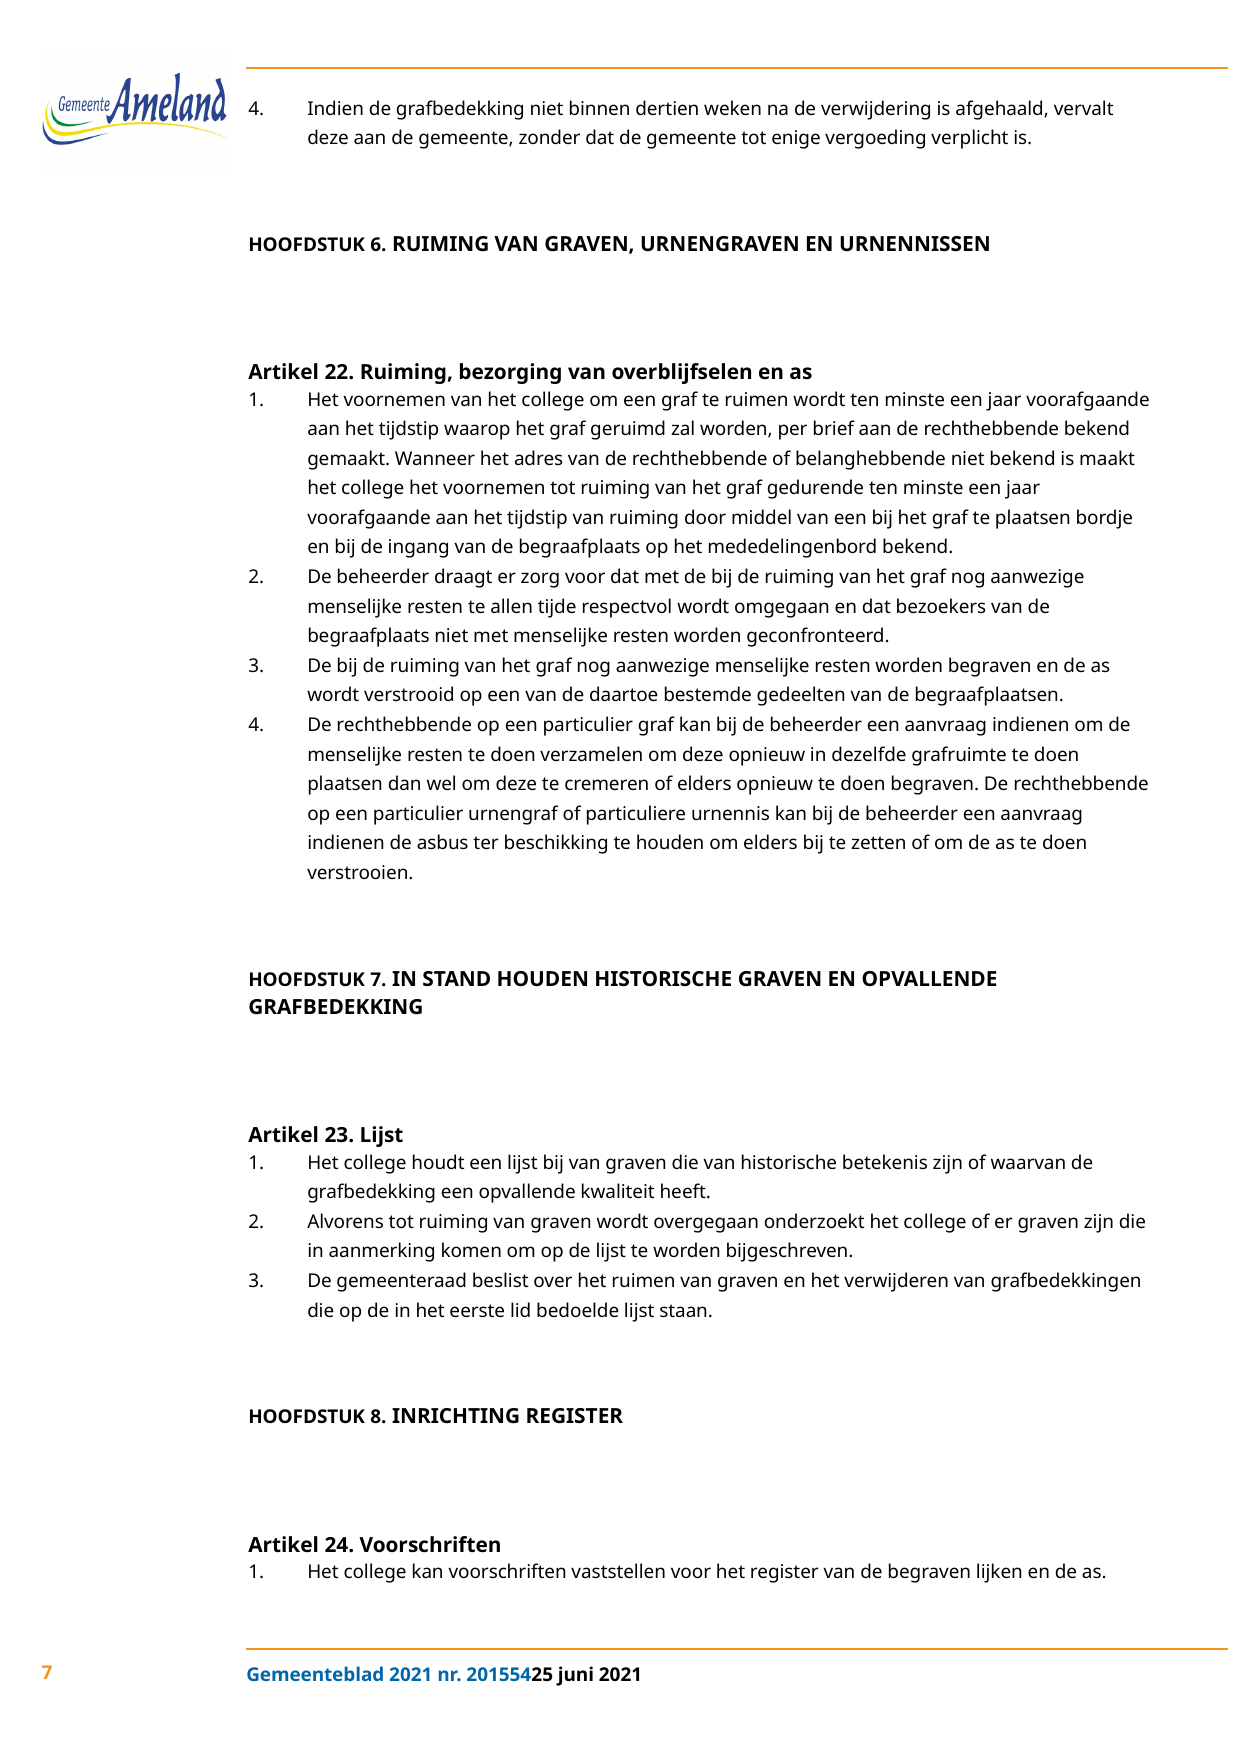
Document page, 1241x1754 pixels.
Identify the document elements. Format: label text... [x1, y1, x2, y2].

list De beheerder draagt er zorg voor dat met de bij de ruiming van het graf nog aanwezige menselijke resten te allen tijde respectvol wordt omgegaan en dat bezoekers van de begraafplaats niet met menselijke resten worden geconfronteerd. [248, 563, 1152, 648]
picture [41, 47, 231, 172]
list Indien de grafbedekking niet binnen dertien weken na de verwijdering is afgehaald, vervalt deze aan de gemeente, zonder dat de gemeente tot enige vergoeding verplicht is. [248, 95, 1152, 150]
list Het college houdt een lijst bij van graven die van historische betekenis zijn of waarvan de grafbedekking een opvallende kwaliteit heeft. [248, 1149, 1152, 1204]
list Alvorens tot ruiming van graven wordt overgegaan onderzoekt het college of er graven zijn die in aanmerking komen om op de lijst te worden bijgeschreven. [248, 1208, 1152, 1263]
text Artikel 23. Lijst [248, 1120, 1152, 1149]
text HOOFDSTUK 6. RUIMING VAN GRAVEN, URNENGRAVEN EN URNENNISSEN [248, 229, 1152, 258]
list Het college kan voorschriften vaststellen voor het register van de begraven lijken en de as. [248, 1558, 1152, 1584]
list De bij de ruiming van het graf nog aanwezige menselijke resten worden begraven en de as wordt verstrooid op een van de daartoe bestemde gedeelten van de begraafplaatsen. [248, 652, 1152, 707]
text Artikel 24. Voorschriften [248, 1530, 1152, 1558]
list De rechthebbende op een particulier graf kan bij de beheerder een aanvraag indienen om de menselijke resten te doen verzamelen om deze opnieuw in dezelfde grafruimte te doen plaatsen dan wel om deze te cremeren of elders opnieuw te doen begraven. De rechthebbende op een particulier urnengraf of particuliere urnennis kan bij de beheerder een aanvraag indienen de asbus ter beschikking te houden om elders bij te zetten of om de as te doen verstrooien. [248, 711, 1152, 885]
text HOOFDSTUK 8. INRICHTING REGISTER [248, 1402, 1152, 1430]
list De gemeenteraad beslist over het ruimen van graven en het verwijderen van grafbedekkingen die op de in het eerste lid bedoelde lijst staan. [248, 1267, 1152, 1322]
text HOOFDSTUK 7. IN STAND HOUDEN HISTORISCHE GRAVEN EN OPVALLENDE GRAFBEDEKKING [248, 964, 1152, 1021]
list Het voornemen van het college om een graf te ruimen wordt ten minste een jaar voorafgaande aan het tijdstip waarop het graf geruimd zal worden, per brief aan de rechthebbende bekend gemaakt. Wanneer het adres van de rechthebbende of belanghebbende niet bekend is maakt het college het voornemen tot ruiming van het graf gedurende ten minste een jaar voorafgaande aan het tijdstip van ruiming door middel van een bij het graf te plaatsen bordje en bij de ingang van de begraafplaats op het mededelingenbord bekend. [248, 386, 1152, 559]
text Artikel 22. Ruiming, bezorging van overblijfselen en as [248, 357, 1152, 386]
